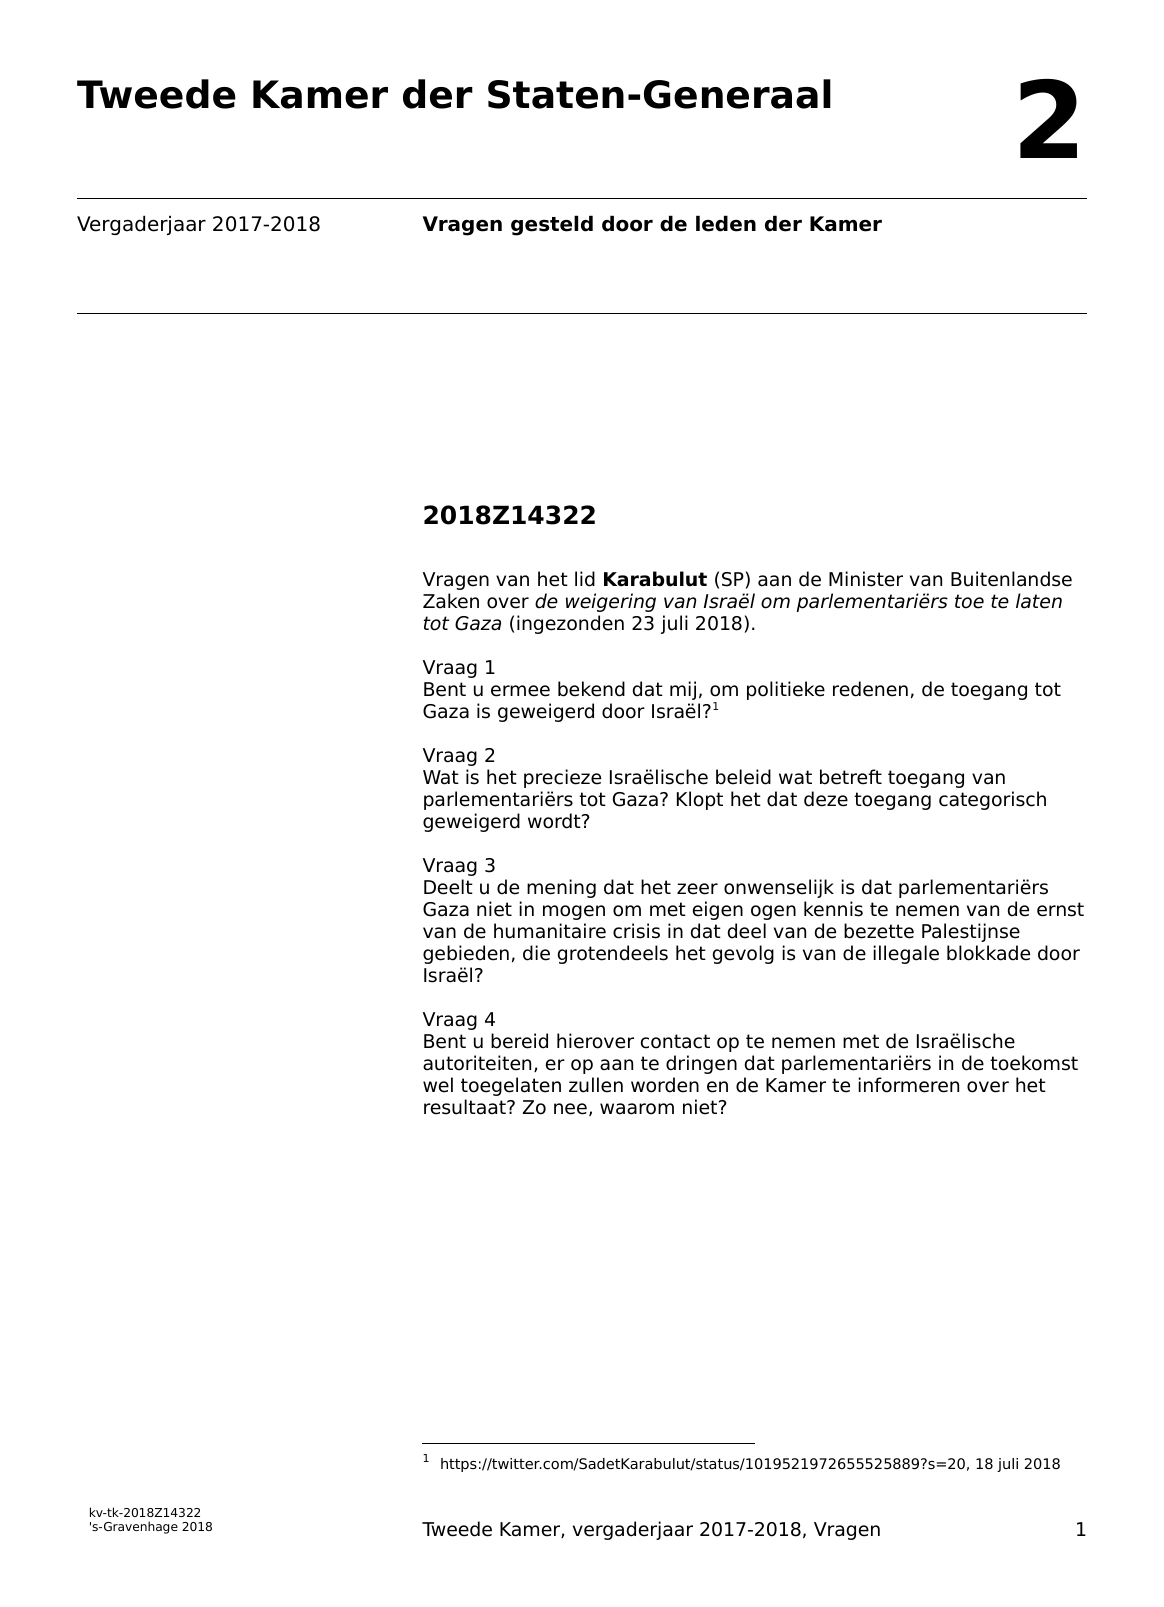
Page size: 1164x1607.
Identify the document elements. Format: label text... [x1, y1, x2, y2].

text https://twitter.com/SadetKarabulut/status/1019521972655525889?s=20, 18 juli 2018 [422, 1452, 1087, 1474]
text Vragen van het lid Karabulut (SP) aan de Minister van Buitenlandse Zaken over de weigering van Israël om parlementariërs toe te laten tot Gaza (ingezonden 23 juli 2018). [422, 569, 1087, 635]
text Vraag 1 [422, 657, 1087, 679]
text 2018Z14322 [422, 501, 1087, 531]
text Vraag 3 [422, 855, 1087, 877]
table_header Tweede Kamer der Staten-Generaal [77, 59, 886, 198]
text Wat is het precieze Israëlische beleid wat betreft toegang van parlementariërs tot Gaza? Klopt het dat deze toegang categorisch geweigerd wordt? [422, 767, 1087, 833]
text 's-Gravenhage 2018 [88, 1520, 323, 1534]
table_cell Vragen gesteld door de leden der Kamer [422, 199, 1087, 313]
text Vraag 4 [422, 1009, 1087, 1031]
text Bent u ermee bekend dat mij, om politieke redenen, de toegang tot Gaza is geweigerd door Israël? [422, 679, 1087, 723]
text Deelt u de mening dat het zeer onwenselijk is dat parlementariërs Gaza niet in mogen om met eigen ogen kennis te nemen van de ernst van de humanitaire crisis in dat deel van de bezette Palestijnse gebieden, die grotendeels het gevolg is van de illegale blokkade door Israël? [422, 877, 1087, 987]
text Bent u bereid hierover contact op te nemen met de Israëlische autoriteiten, er op aan te dringen dat parlementariërs in de toekomst wel toegelaten zullen worden en de Kamer te informeren over het resultaat? Zo nee, waarom niet? [422, 1031, 1087, 1119]
table_cell Vergaderjaar 2017-2018 [77, 199, 422, 313]
text kv-tk-2018Z14322 [88, 1506, 323, 1520]
text Vraag 2 [422, 745, 1087, 767]
table_header 2 [886, 59, 1087, 198]
